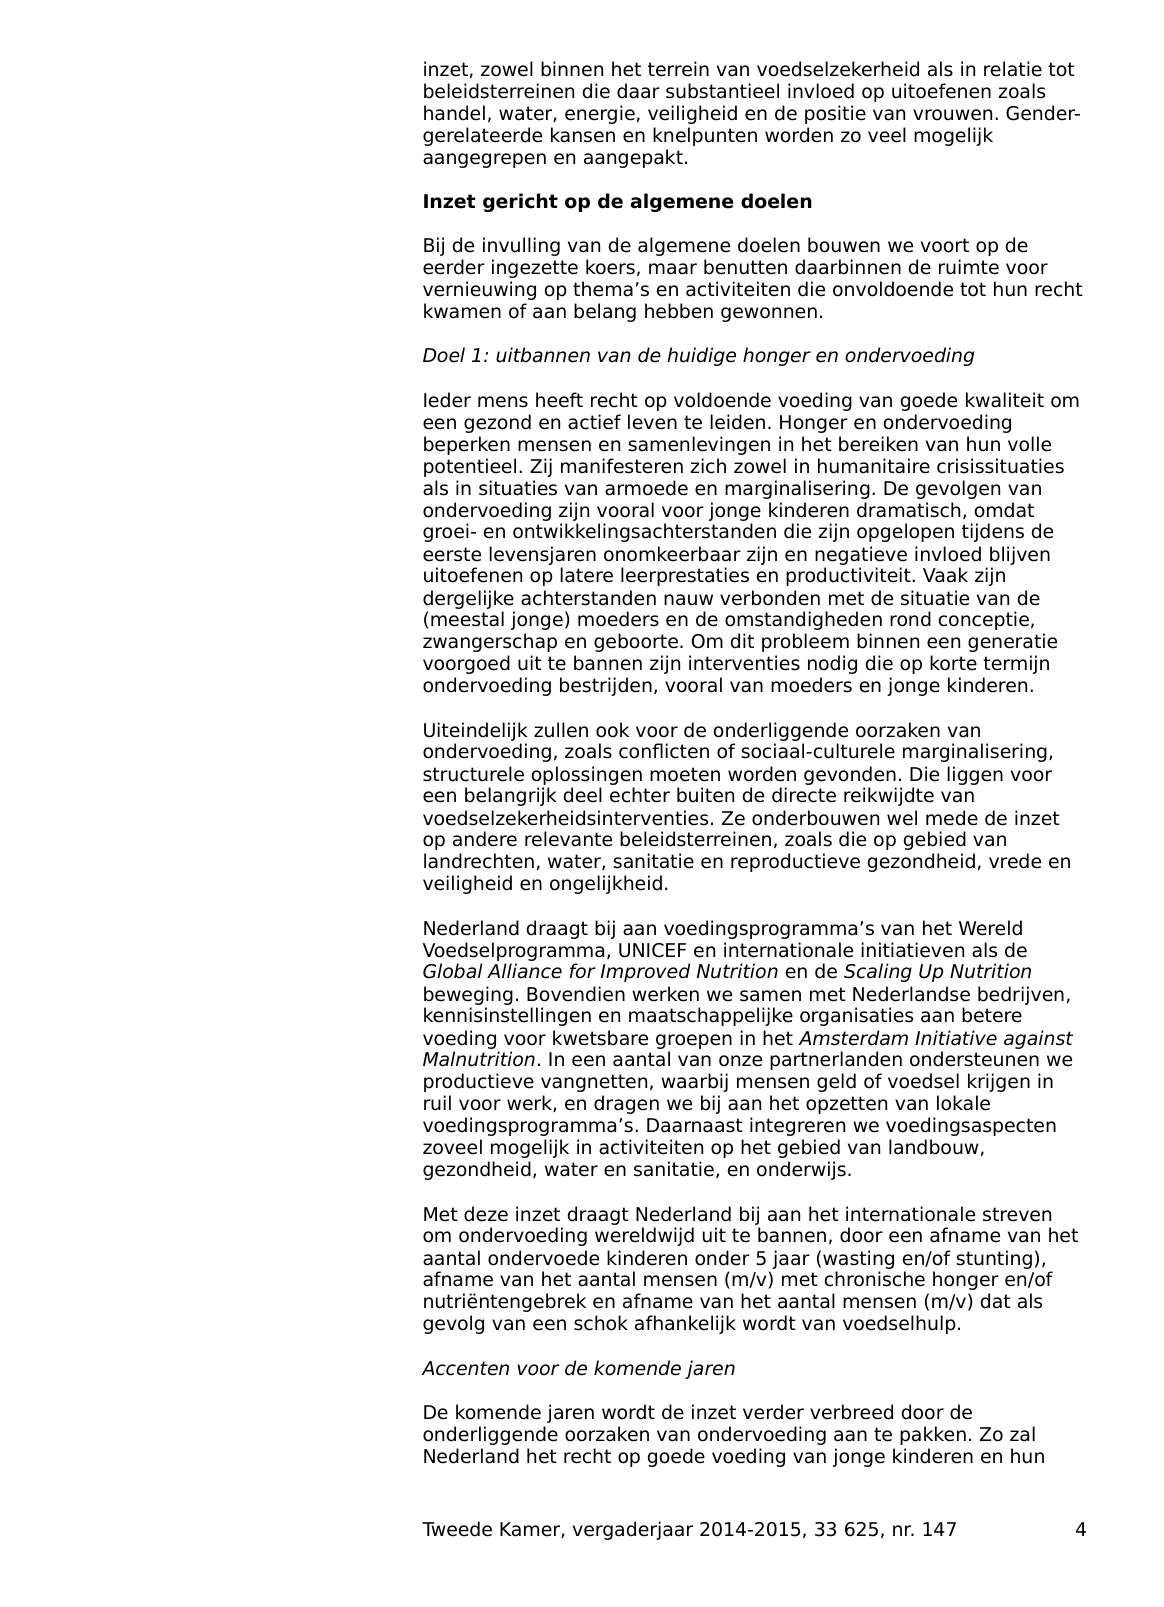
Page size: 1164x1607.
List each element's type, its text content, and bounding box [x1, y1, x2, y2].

text Bij de invulling van de algemene doelen bouwen we voort op de eerder ingezette koers, maar benutten daarbinnen de ruimte voor vernieuwing op thema’s en activiteiten die onvoldoende tot hun recht kwamen of aan belang hebben gewonnen. [422, 235, 1087, 323]
subtitle Inzet gericht op de algemene doelen [422, 191, 1087, 213]
text De komende jaren wordt de inzet verder verbreed door de onderliggende oorzaken van ondervoeding aan te pakken. Zo zal Nederland het recht op goede voeding van jonge kinderen en hun [422, 1402, 1087, 1468]
text Ieder mens heeft recht op voldoende voeding van goede kwaliteit om een gezond en actief leven te leiden. Honger en ondervoeding beperken mensen en samenlevingen in het bereiken van hun volle potentieel. Zij manifesteren zich zowel in humanitaire crisissituaties als in situaties van armoede en marginalisering. De gevolgen van ondervoeding zijn vooral voor jonge kinderen dramatisch, omdat groei- en ontwikkelingsachterstanden die zijn opgelopen tijdens de eerste levensjaren onomkeerbaar zijn en negatieve invloed blijven uitoefenen op latere leerprestaties en productiviteit. Vaak zijn dergelijke achterstanden nauw verbonden met de situatie van de (meestal jonge) moeders en de omstandigheden rond conceptie, zwangerschap en geboorte. Om dit probleem binnen een generatie voorgoed uit te bannen zijn interventies nodig die op korte termijn ondervoeding bestrijden, vooral van moeders en jonge kinderen. [422, 389, 1087, 697]
subtitle Accenten voor de komende jaren [422, 1357, 1087, 1379]
text Met deze inzet draagt Nederland bij aan het internationale streven om ondervoeding wereldwijd uit te bannen, door een afname van het aantal ondervoede kinderen onder 5 jaar (wasting en/of stunting), afname van het aantal mensen (m/v) met chronische honger en/of nutriëntengebrek en afname van het aantal mensen (m/v) dat als gevolg van een schok afhankelijk wordt van voedselhulp. [422, 1203, 1087, 1335]
text Uiteindelijk zullen ook voor de onderliggende oorzaken van ondervoeding, zoals conflicten of sociaal-culturele marginalisering, structurele oplossingen moeten worden gevonden. Die liggen voor een belangrijk deel echter buiten de directe reikwijdte van voedselzekerheidsinterventies. Ze onderbouwen wel mede de inzet op andere relevante beleidsterreinen, zoals die op gebied van landrechten, water, sanitatie en reproductieve gezondheid, vrede en veiligheid en ongelijkheid. [422, 719, 1087, 895]
subtitle Doel 1: uitbannen van de huidige honger en ondervoeding [422, 345, 1087, 367]
text inzet, zowel binnen het terrein van voedselzekerheid als in relatie tot beleidsterreinen die daar substantieel invloed op uitoefenen zoals handel, water, energie, veiligheid en de positie van vrouwen. Gender-gerelateerde kansen en knelpunten worden zo veel mogelijk aangegrepen en aangepakt. [422, 59, 1087, 169]
text Nederland draagt bij aan voedingsprogramma’s van het Wereld Voedselprogramma, UNICEF en internationale initiatieven als de Global Alliance for Improved Nutrition en de Scaling Up Nutrition beweging. Bovendien werken we samen met Nederlandse bedrijven, kennisinstellingen en maatschappelijke organisaties aan betere voeding voor kwetsbare groepen in het Amsterdam Initiative against Malnutrition. In een aantal van onze partnerlanden ondersteunen we productieve vangnetten, waarbij mensen geld of voedsel krijgen in ruil voor werk, en dragen we bij aan het opzetten van lokale voedingsprogramma’s. Daarnaast integreren we voedingsaspecten zoveel mogelijk in activiteiten op het gebied van landbouw, gezondheid, water en sanitatie, en onderwijs. [422, 917, 1087, 1181]
